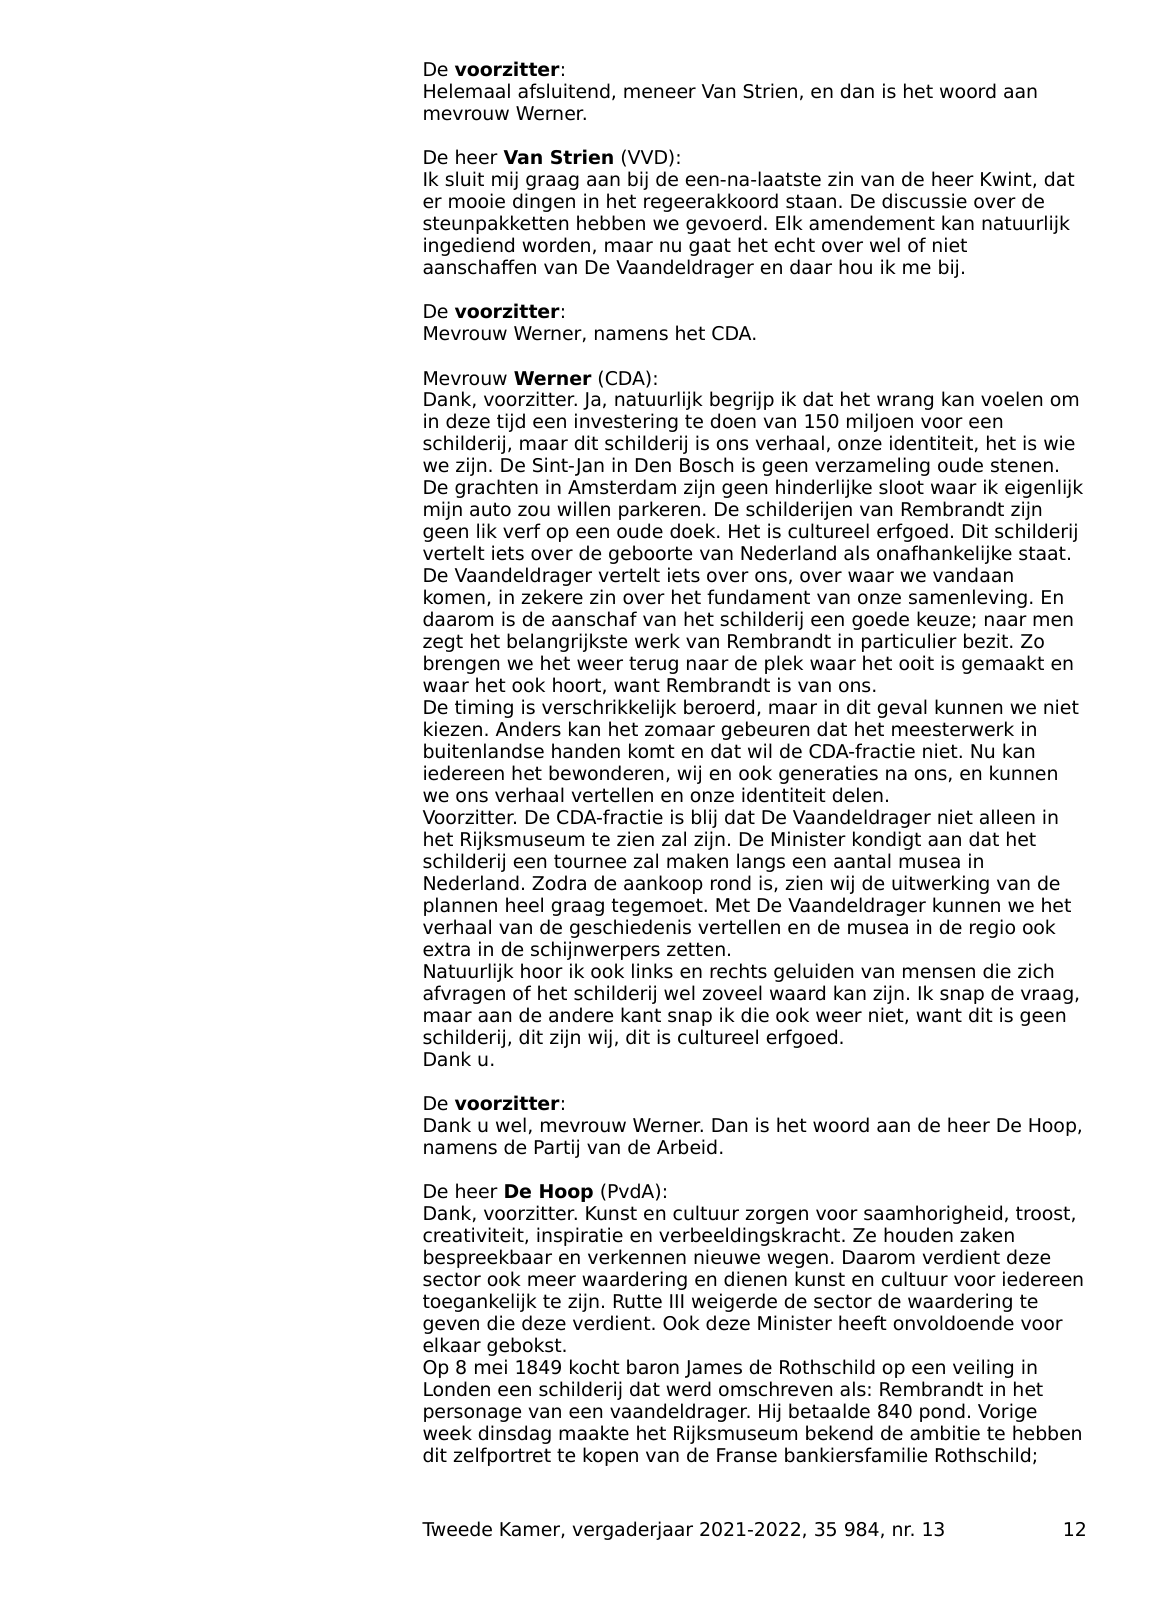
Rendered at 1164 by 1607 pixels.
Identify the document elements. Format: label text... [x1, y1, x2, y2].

text Dank, voorzitter. Ja, natuurlijk begrijp ik dat het wrang kan voelen om in deze tijd een investering te doen van 150 miljoen voor een schilderij, maar dit schilderij is ons verhaal, onze identiteit, het is wie we zijn. De Sint-Jan in Den Bosch is geen verzameling oude stenen. De grachten in Amsterdam zijn geen hinderlijke sloot waar ik eigenlijk mijn auto zou willen parkeren. De schilderijen van Rembrandt zijn geen lik verf op een oude doek. Het is cultureel erfgoed. Dit schilderij vertelt iets over de geboorte van Nederland als onafhankelijke staat. De Vaandeldrager vertelt iets over ons, over waar we vandaan komen, in zekere zin over het fundament van onze samenleving. En daarom is de aanschaf van het schilderij een goede keuze; naar men zegt het belangrijkste werk van Rembrandt in particulier bezit. Zo brengen we het weer terug naar de plek waar het ooit is gemaakt en waar het ook hoort, want Rembrandt is van ons. [422, 389, 1087, 697]
text Ik sluit mij graag aan bij de een-na-laatste zin van de heer Kwint, dat er mooie dingen in het regeerakkoord staan. De discussie over de steunpakketten hebben we gevoerd. Elk amendement kan natuurlijk ingediend worden, maar nu gaat het echt over wel of niet aanschaffen van De Vaandeldrager en daar hou ik me bij. [422, 169, 1087, 279]
text Voorzitter. De CDA-fractie is blij dat De Vaandeldrager niet alleen in het Rijksmuseum te zien zal zijn. De Minister kondigt aan dat het schilderij een tournee zal maken langs een aantal musea in Nederland. Zodra de aankoop rond is, zien wij de uitwerking van de plannen heel graag tegemoet. Met De Vaandeldrager kunnen we het verhaal van de geschiedenis vertellen en de musea in de regio ook extra in de schijnwerpers zetten. [422, 807, 1087, 961]
text De timing is verschrikkelijk beroerd, maar in dit geval kunnen we niet kiezen. Anders kan het zomaar gebeuren dat het meesterwerk in buitenlandse handen komt en dat wil de CDA-fractie niet. Nu kan iedereen het bewonderen, wij en ook generaties na ons, en kunnen we ons verhaal vertellen en onze identiteit delen. [422, 697, 1087, 807]
text Dank, voorzitter. Kunst en cultuur zorgen voor saamhorigheid, troost, creativiteit, inspiratie en verbeeldingskracht. Ze houden zaken bespreekbaar en verkennen nieuwe wegen. Daarom verdient deze sector ook meer waardering en dienen kunst en cultuur voor iedereen toegankelijk te zijn. Rutte III weigerde de sector de waardering te geven die deze verdient. Ook deze Minister heeft onvoldoende voor elkaar gebokst. [422, 1203, 1087, 1357]
text Mevrouw Werner (CDA): [422, 367, 1087, 389]
text De heer De Hoop (PvdA): [422, 1181, 1087, 1203]
text Natuurlijk hoor ik ook links en rechts geluiden van mensen die zich afvragen of het schilderij wel zoveel waard kan zijn. Ik snap de vraag, maar aan de andere kant snap ik die ook weer niet, want dit is geen schilderij, dit zijn wij, dit is cultureel erfgoed. [422, 961, 1087, 1049]
text De voorzitter: [422, 1093, 1087, 1115]
text Op 8 mei 1849 kocht baron James de Rothschild op een veiling in Londen een schilderij dat werd omschreven als: Rembrandt in het personage van een vaandeldrager. Hij betaalde 840 pond. Vorige week dinsdag maakte het Rijksmuseum bekend de ambitie te hebben dit zelfportret te kopen van de Franse bankiersfamilie Rothschild; [422, 1357, 1087, 1467]
text Dank u wel, mevrouw Werner. Dan is het woord aan de heer De Hoop, namens de Partij van de Arbeid. [422, 1115, 1087, 1159]
text Helemaal afsluitend, meneer Van Strien, en dan is het woord aan mevrouw Werner. [422, 81, 1087, 125]
text Mevrouw Werner, namens het CDA. [422, 323, 1087, 345]
text Dank u. [422, 1049, 1087, 1071]
text De heer Van Strien (VVD): [422, 147, 1087, 169]
text De voorzitter: [422, 59, 1087, 81]
text De voorzitter: [422, 301, 1087, 323]
